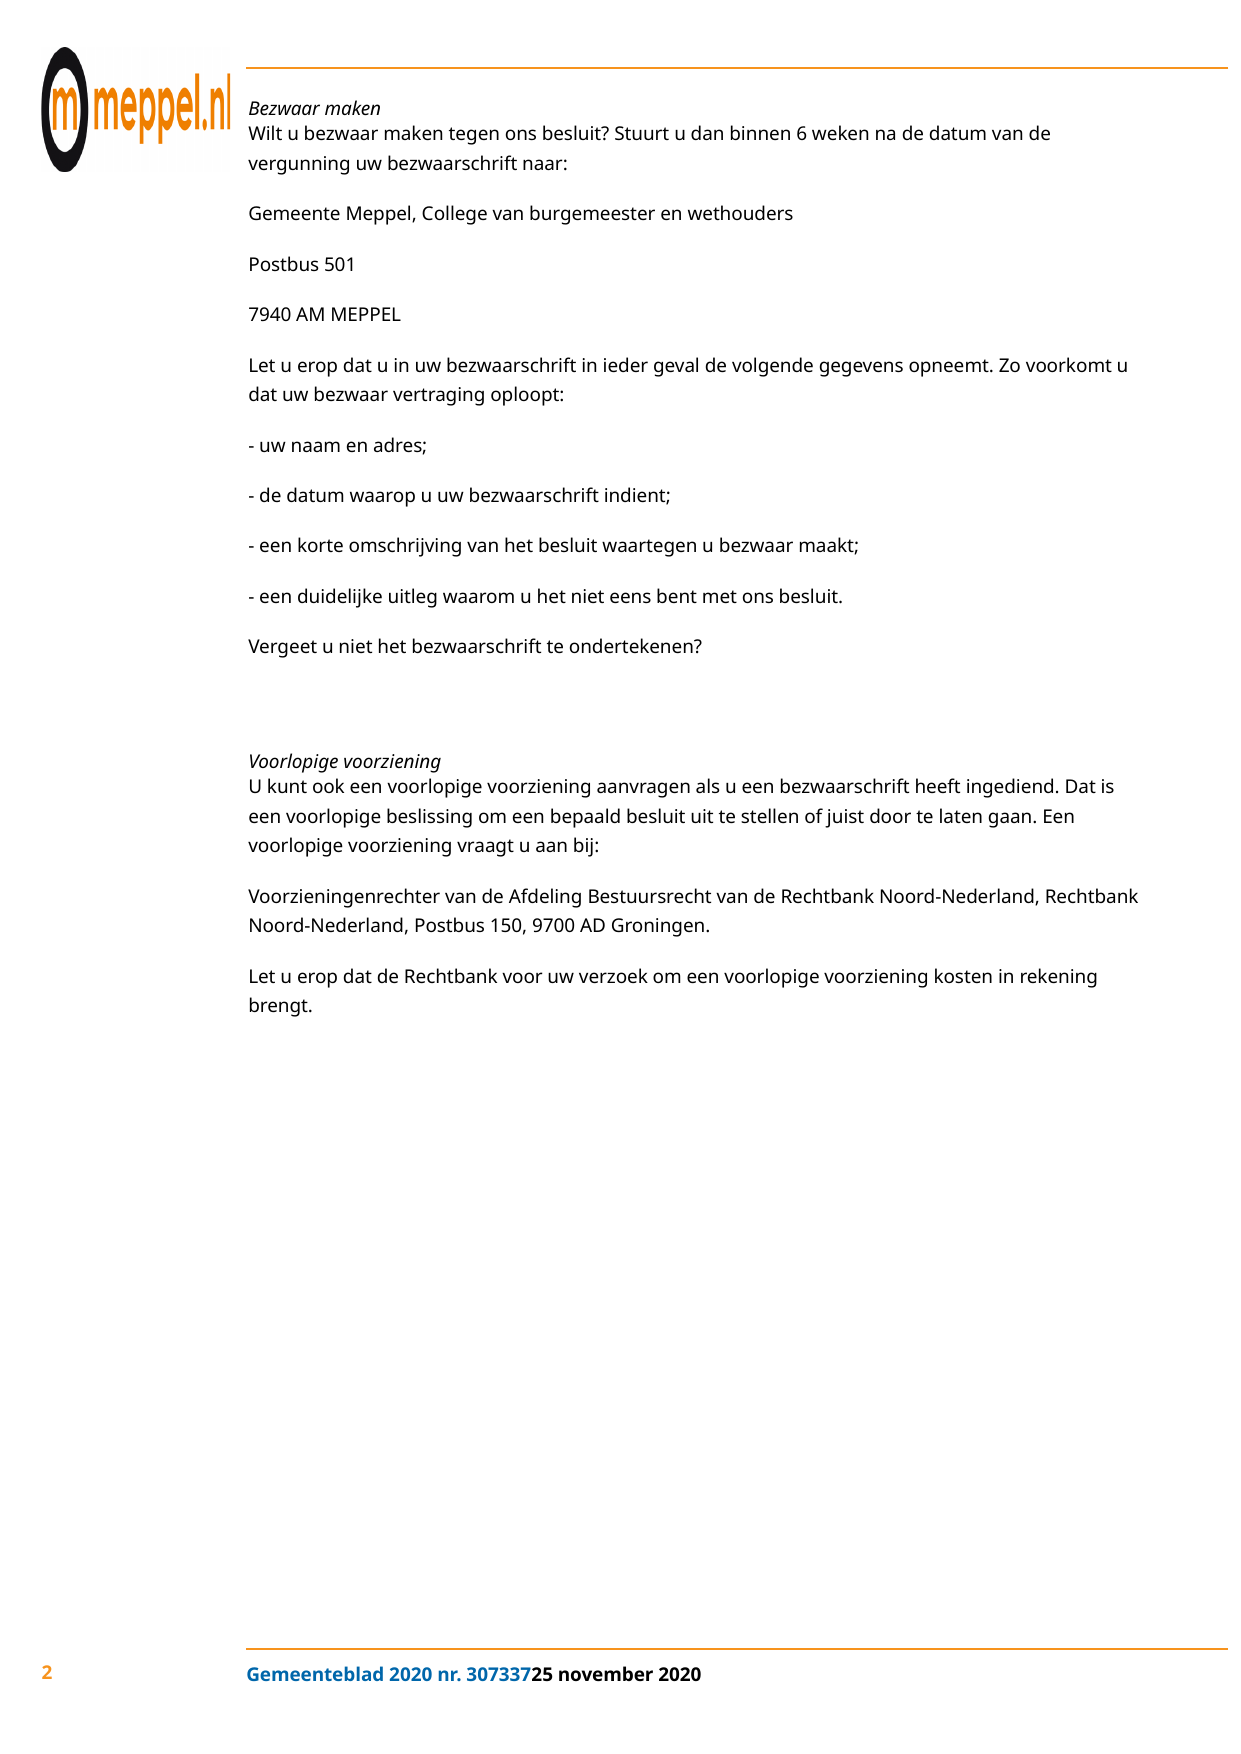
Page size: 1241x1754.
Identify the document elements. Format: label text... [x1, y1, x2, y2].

text Voorzieningenrechter van de Afdeling Bestuursrecht van de Rechtbank Noord-Nederland, Rechtbank Noord-Nederland, Postbus 150, 9700 AD Groningen. [248, 883, 1152, 938]
text Gemeente Meppel, College van burgemeester en wethouders [248, 201, 1152, 226]
text - een duidelijke uitleg waarom u het niet eens bent met ons besluit. [248, 583, 1152, 609]
text 7940 AM MEPPEL [248, 301, 1152, 327]
text Bezwaar maken [248, 95, 1152, 121]
text Let u erop dat de Rechtbank voor uw verzoek om een voorlopige voorziening kosten in rekening brengt. [248, 963, 1152, 1018]
text Let u erop dat u in uw bezwaarschrift in ieder geval de volgende gegevens opneemt. Zo voorkomt u dat uw bezwaar vertraging oploopt: [248, 352, 1152, 407]
text - uw naam en adres; [248, 432, 1152, 457]
text Voorlopige voorziening [248, 748, 1152, 773]
text Wilt u bezwaar maken tegen ons besluit? Stuurt u dan binnen 6 weken na de datum van de vergunning uw bezwaarschrift naar: [248, 121, 1152, 176]
picture [41, 47, 231, 172]
text - de datum waarop u uw bezwaarschrift indient; [248, 482, 1152, 508]
text - een korte omschrijving van het besluit waartegen u bezwaar maakt; [248, 533, 1152, 558]
text Postbus 501 [248, 251, 1152, 277]
text U kunt ook een voorlopige voorziening aanvragen als u een bezwaarschrift heeft ingediend. Dat is een voorlopige beslissing om een bepaald besluit uit te stellen of juist door te laten gaan. Een voorlopige voorziening vraagt u aan bij: [248, 773, 1152, 858]
text Vergeet u niet het bezwaarschrift te ondertekenen? [248, 633, 1152, 659]
